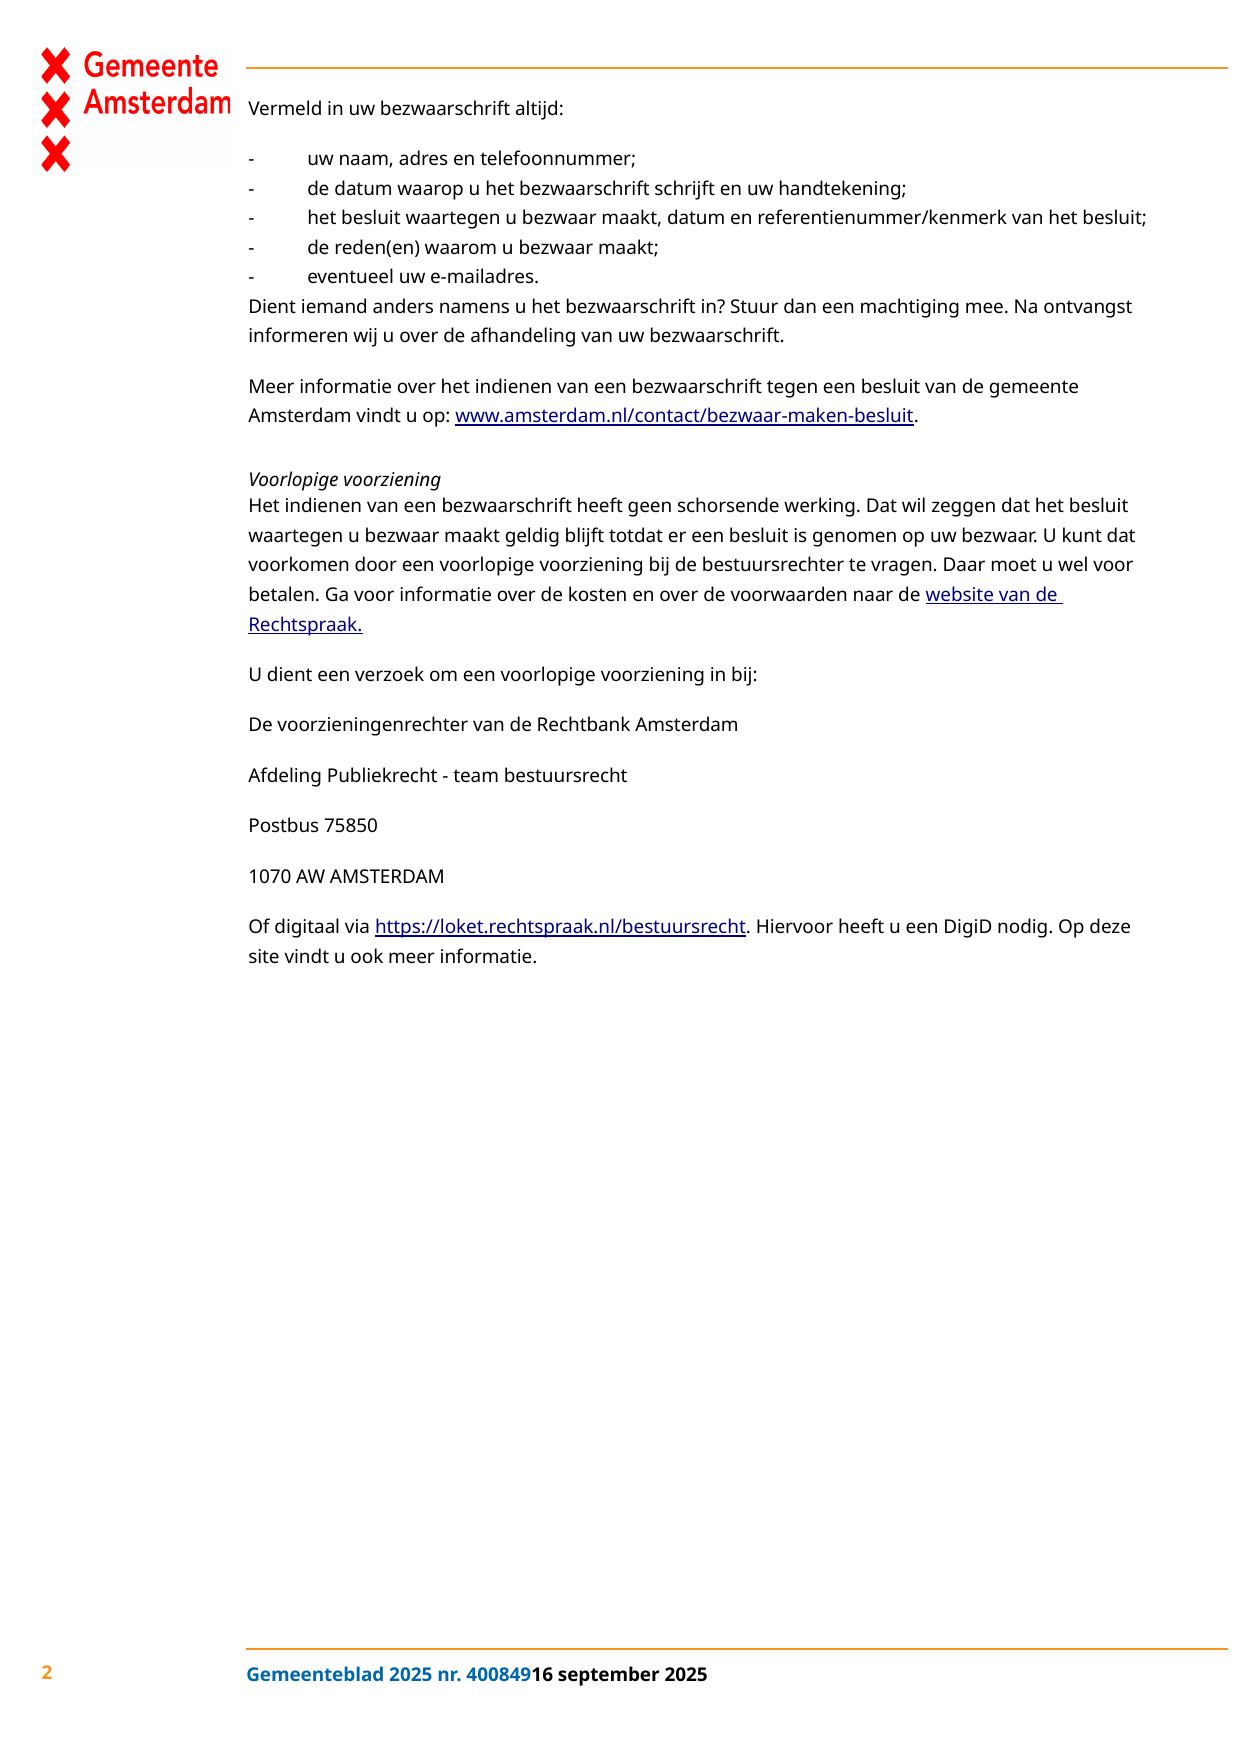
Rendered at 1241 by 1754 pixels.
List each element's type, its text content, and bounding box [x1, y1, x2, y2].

text U dient een verzoek om een voorlopige voorziening in bij: [248, 661, 1152, 687]
text Of digitaal via https://loket.rechtspraak.nl/bestuursrecht. Hiervoor heeft u een DigiD nodig. Op deze site vindt u ook meer informatie. [248, 913, 1152, 968]
list de reden(en) waarom u bezwaar maakt; [248, 234, 1152, 260]
list de datum waarop u het bezwaarschrift schrijft en uw handtekening; [248, 175, 1152, 201]
text Voorlopige voorziening [248, 467, 1152, 492]
list het besluit waartegen u bezwaar maakt, datum en referentienummer/kenmerk van het besluit; [248, 204, 1152, 230]
text De voorzieningenrechter van de Rechtbank Amsterdam [248, 712, 1152, 737]
text Meer informatie over het indienen van een bezwaarschrift tegen een besluit van de gemeente Amsterdam vindt u op: www.amsterdam.nl/contact/bezwaar-maken-besluit. [248, 373, 1152, 428]
text Afdeling Publiekrecht - team bestuursrecht [248, 762, 1152, 788]
text 1070 AW AMSTERDAM [248, 863, 1152, 888]
picture [41, 47, 231, 172]
text Dient iemand anders namens u het bezwaarschrift in? Stuur dan een machtiging mee. Na ontvangst informeren wij u over de afhandeling van uw bezwaarschrift. [248, 293, 1152, 348]
list uw naam, adres en telefoonnummer; [248, 145, 1152, 171]
text Vermeld in uw bezwaarschrift altijd: [248, 95, 1152, 121]
list eventueel uw e-mailadres. [248, 263, 1152, 289]
text Het indienen van een bezwaarschrift heeft geen schorsende werking. Dat wil zeggen dat het besluit waartegen u bezwaar maakt geldig blijft totdat er een besluit is genomen op uw bezwaar. U kunt dat voorkomen door een voorlopige voorziening bij de bestuursrechter te vragen. Daar moet u wel voor betalen. Ga voor informatie over de kosten en over de voorwaarden naar de website van de Rechtspraak. [248, 492, 1152, 636]
text Postbus 75850 [248, 812, 1152, 838]
